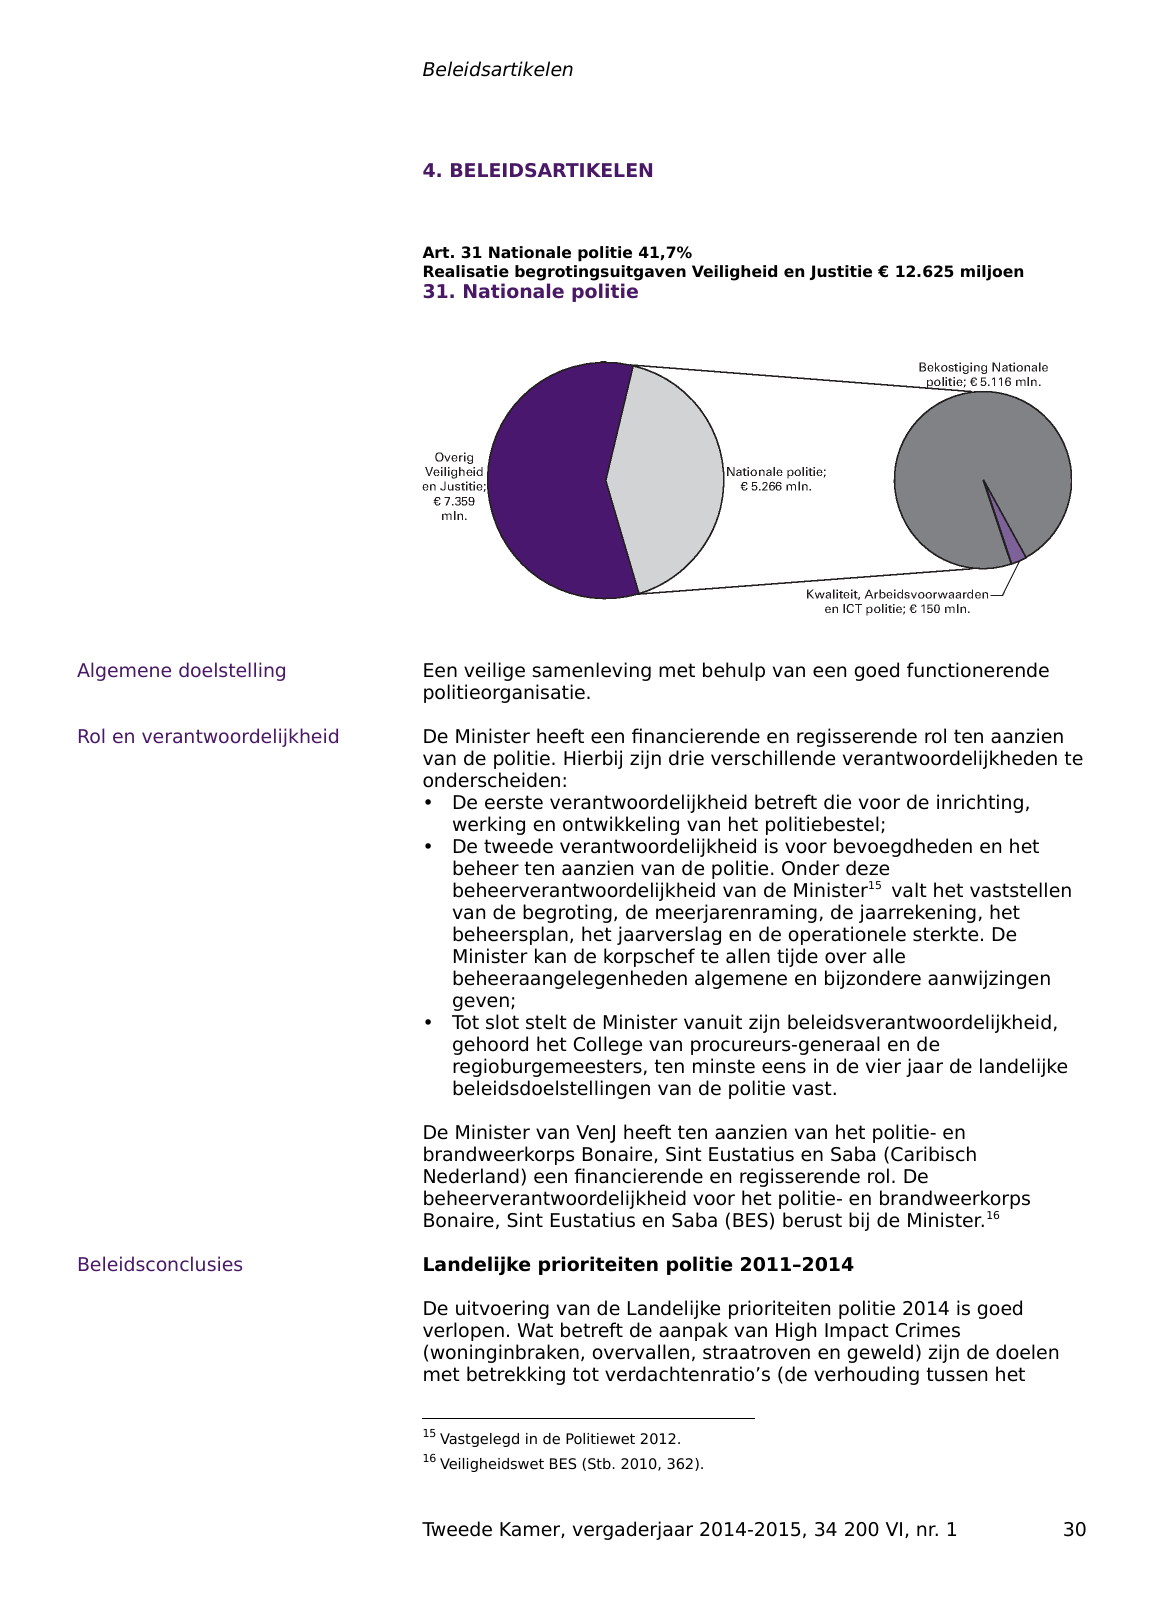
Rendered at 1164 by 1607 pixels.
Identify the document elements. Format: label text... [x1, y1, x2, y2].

subtitle 31. Nationale politie [422, 212, 1087, 303]
subtitle 4. BELEIDSARTIKELEN [422, 160, 1087, 182]
text Realisatie begrotingsuitgaven Veiligheid en Justitie € 12.625 miljoen [422, 263, 1072, 281]
text De Minister heeft een financierende en regisserende rol ten aanzien van de politie. Hierbij zijn drie verschillende verantwoordelijkheden te onderscheiden: [422, 726, 1087, 792]
text • Tot slot stelt de Minister vanuit zijn beleidsverantwoordelijkheid, gehoord het College van procureurs-generaal en de regioburgemeesters, ten minste eens in de vier jaar de landelijke beleidsdoelstellingen van de politie vast. [422, 1012, 1087, 1099]
text De Minister van VenJ heeft ten aanzien van het politie- en brandweerkorps Bonaire, Sint Eustatius en Saba (Caribisch Nederland) een financierende en regisserende rol. De beheerverantwoordelijkheid voor het politie- en brandweerkorps Bonaire, Sint Eustatius en Saba (BES) berust bij de Minister. [422, 1122, 1087, 1232]
text • De tweede verantwoordelijkheid is voor bevoegdheden en het beheer ten aanzien van de politie. Onder deze beheerverantwoordelijkheid van de Minister valt het vaststellen van de begroting, de meerjarenraming, de jaarrekening, het beheersplan, het jaarverslag en de operationele sterkte. De Minister kan de korpschef te allen tijde over alle beheeraangelegenheden algemene en bijzondere aanwijzingen geven; [422, 836, 1087, 1012]
text De uitvoering van de Landelijke prioriteiten politie 2014 is goed verlopen. Wat betreft de aanpak van High Impact Crimes (woninginbraken, overvallen, straatroven en geweld) zijn de doelen met betrekking tot verdachtenratio’s (de verhouding tussen het [422, 1298, 1087, 1386]
text Rol en verantwoordelijkheid [77, 726, 399, 748]
text Art. 31 Nationale politie 41,7% [422, 244, 1072, 263]
text Een veilige samenleving met behulp van een goed functionerende politieorganisatie. [422, 660, 1087, 704]
text Beleidsconclusies [77, 1254, 399, 1276]
text Algemene doelstelling [77, 660, 399, 682]
text [77, 682, 399, 690]
picture [422, 361, 1072, 616]
text Vastgelegd in de Politiewet 2012. [422, 1427, 1087, 1449]
text Veiligheidswet BES (Stb. 2010, 362). [422, 1452, 1087, 1474]
subtitle [77, 1276, 399, 1284]
text • De eerste verantwoordelijkheid betreft die voor de inrichting, werking en ontwikkeling van het politiebestel; [422, 792, 1087, 836]
subtitle Landelijke prioriteiten politie 2011–2014 [422, 1254, 1087, 1276]
